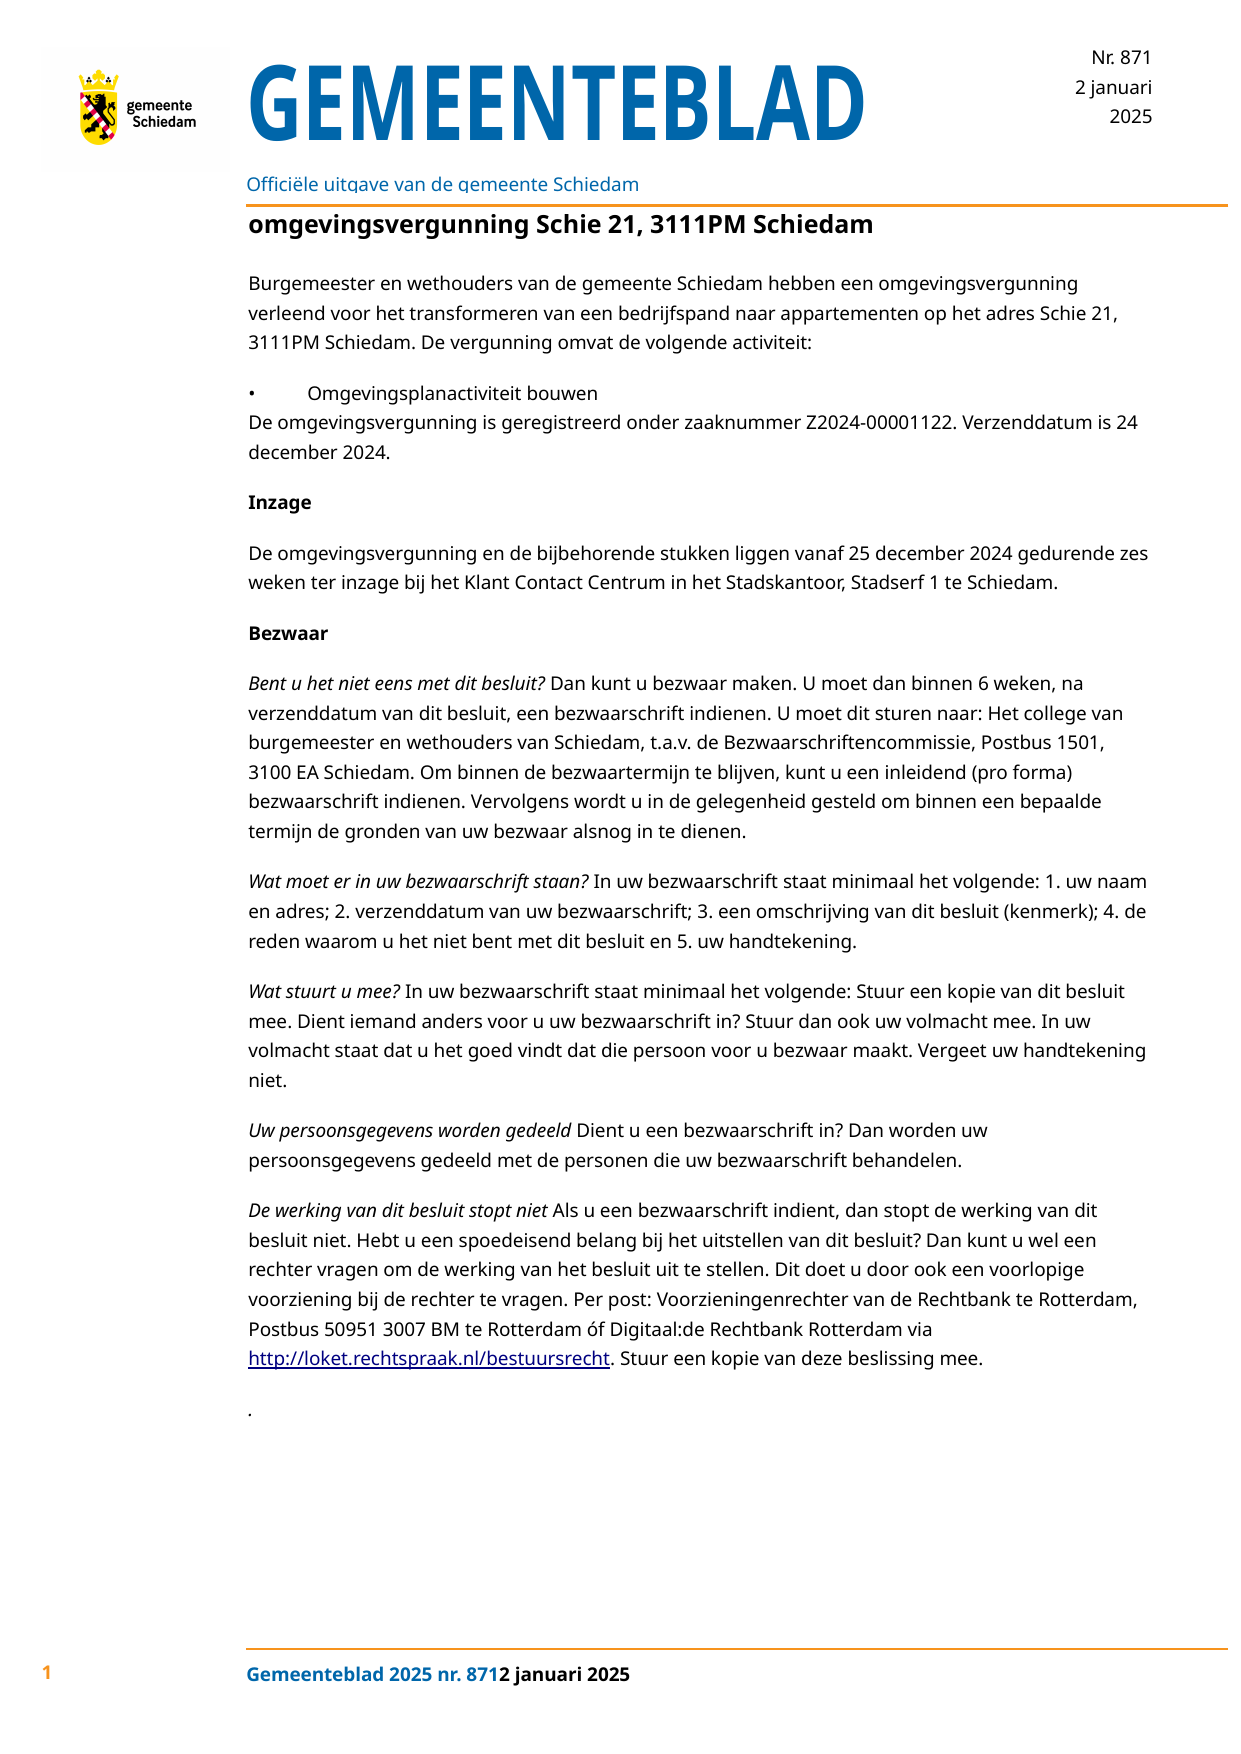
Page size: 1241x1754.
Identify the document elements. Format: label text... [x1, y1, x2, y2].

text De omgevingsvergunning en de bijbehorende stukken liggen vanaf 25 december 2024 gedurende zes weken ter inzage bij het Klant Contact Centrum in het Stadskantoor, Stadserf 1 te Schiedam. [248, 540, 1152, 595]
list Omgevingsplanactiviteit bouwen [248, 380, 1152, 406]
text . [248, 1396, 1152, 1421]
picture [41, 47, 231, 172]
text Uw persoonsgegevens worden gedeeld Dient u een bezwaarschrift in? Dan worden uw persoonsgegevens gedeeld met de personen die uw bezwaarschrift behandelen. [248, 1117, 1152, 1173]
text Wat moet er in uw bezwaarschrift staan? In uw bezwaarschrift staat minimaal het volgende: 1. uw naam en adres; 2. verzenddatum van uw bezwaarschrift; 3. een omschrijving van dit besluit (kenmerk); 4. de reden waarom u het niet bent met dit besluit en 5. uw handtekening. [248, 869, 1152, 953]
text Burgemeester en wethouders van de gemeente Schiedam hebben een omgevingsvergunning verleend voor het transformeren van een bedrijfspand naar appartementen op het adres Schie 21, 3111PM Schiedam. De vergunning omvat de volgende activiteit: [248, 270, 1152, 355]
text Bent u het niet eens met dit besluit? Dan kunt u bezwaar maken. U moet dan binnen 6 weken, na verzenddatum van dit besluit, een bezwaarschrift indienen. U moet dit sturen naar: Het college van burgemeester en wethouders van Schiedam, t.a.v. de Bezwaarschriftencommissie, Postbus 1501, 3100 EA Schiedam. Om binnen de bezwaartermijn te blijven, kunt u een inleidend (pro forma) bezwaarschrift indienen. Vervolgens wordt u in de gelegenheid gesteld om binnen een bepaalde termijn de gronden van uw bezwaar alsnog in te dienen. [248, 670, 1152, 844]
text Wat stuurt u mee? In uw bezwaarschrift staat minimaal het volgende: Stuur een kopie van dit besluit mee. Dient iemand anders voor u uw bezwaarschrift in? Stuur dan ook uw volmacht mee. In uw volmacht staat dat u het goed vindt dat die persoon voor u bezwaar maakt. Vergeet uw handtekening niet. [248, 978, 1152, 1093]
text Bezwaar [248, 620, 1152, 646]
text De werking van dit besluit stopt niet Als u een bezwaarschrift indient, dan stopt de werking van dit besluit niet. Hebt u een spoedeisend belang bij het uitstellen van dit besluit? Dan kunt u wel een rechter vragen om de werking van het besluit uit te stellen. Dit doet u door ook een voorlopige voorziening bij de rechter te vragen. Per post: Voorzieningenrechter van de Rechtbank te Rotterdam, Postbus 50951 3007 BM te Rotterdam óf Digitaal:de Rechtbank Rotterdam via http://loket.rechtspraak.nl/bestuursrecht. Stuur een kopie van deze beslissing mee. [248, 1197, 1152, 1371]
text omgevingsvergunning Schie 21, 3111PM Schiedam [248, 207, 1152, 241]
text Inzage [248, 489, 1152, 515]
text De omgevingsvergunning is geregistreerd onder zaaknummer Z2024-00001122. Verzenddatum is 24 december 2024. [248, 409, 1152, 465]
